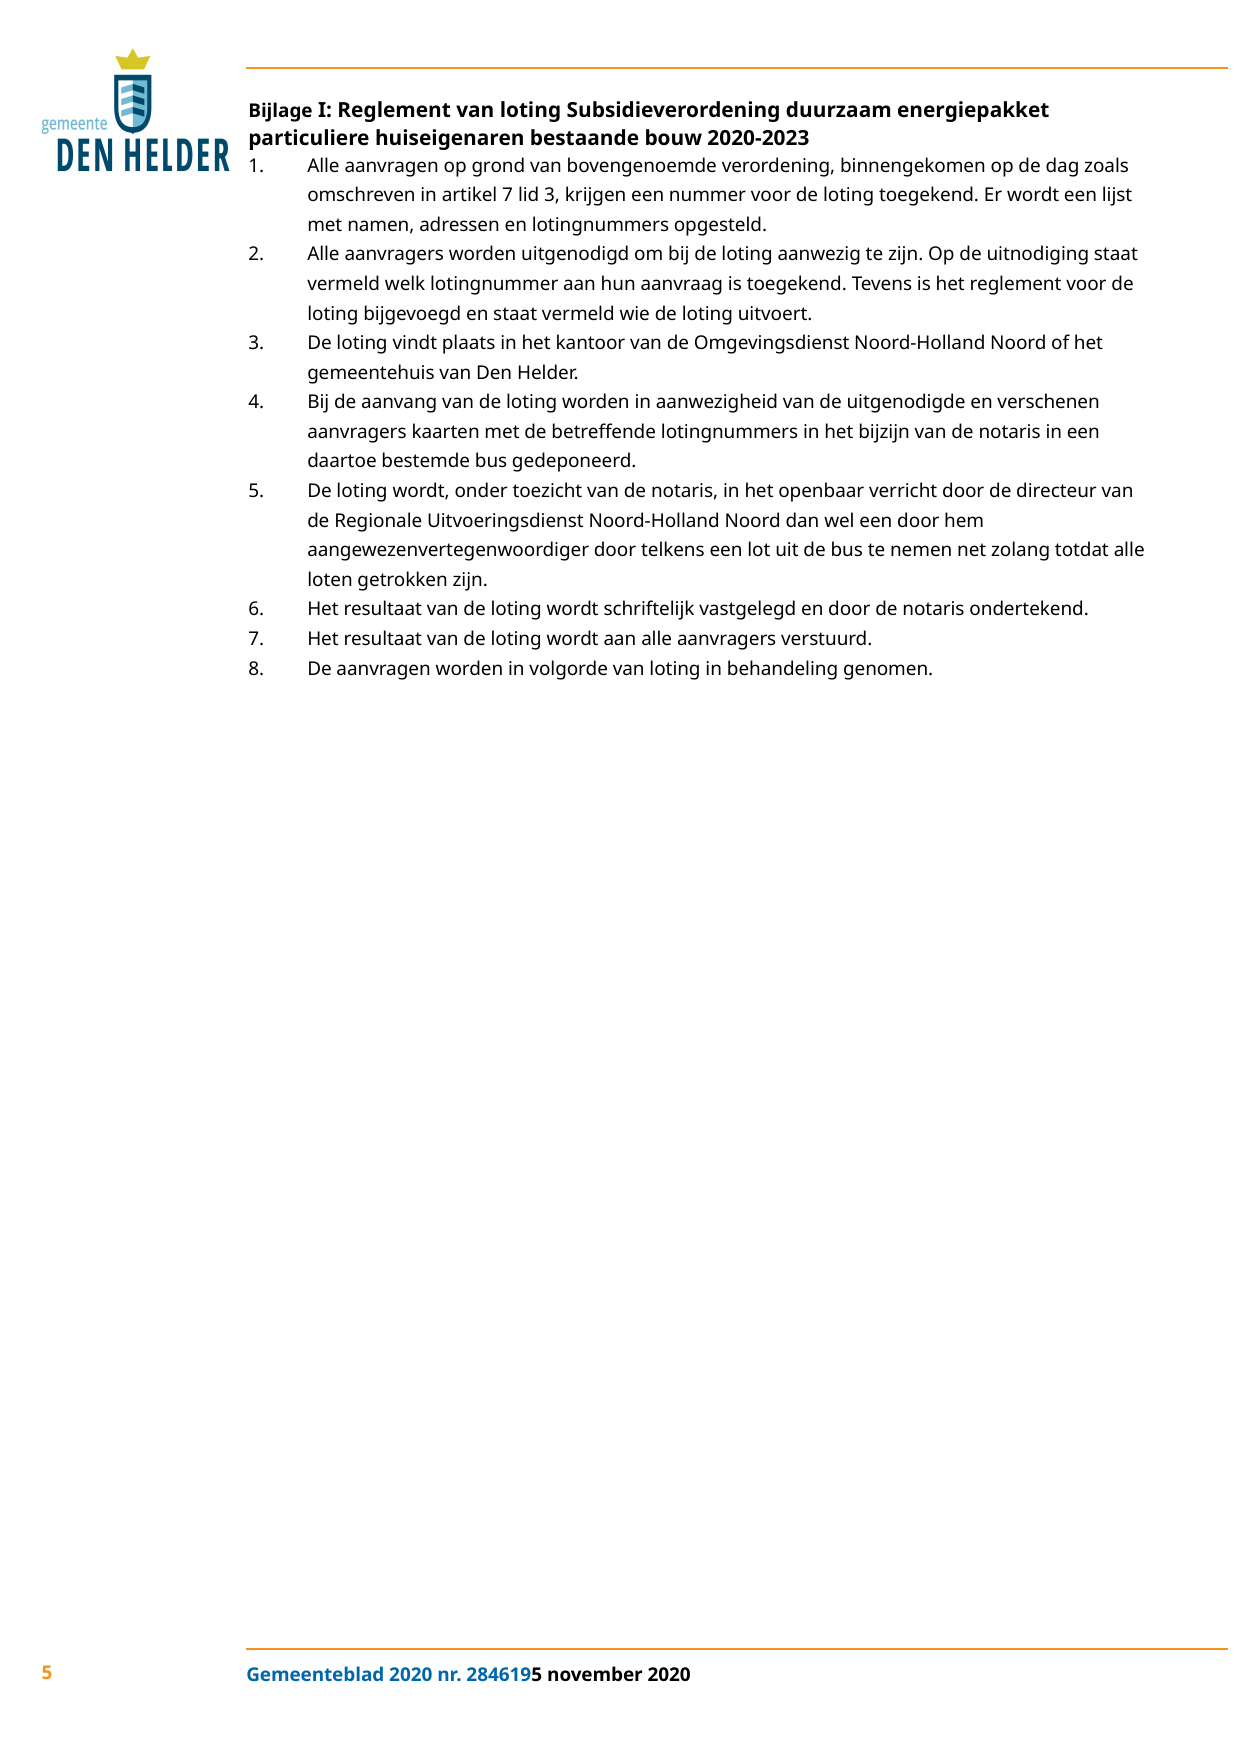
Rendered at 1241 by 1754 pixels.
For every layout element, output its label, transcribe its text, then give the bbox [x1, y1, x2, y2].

list De loting vindt plaats in het kantoor van de Omgevingsdienst Noord-Holland Noord of het gemeentehuis van Den Helder. [248, 329, 1152, 384]
list Alle aanvragers worden uitgenodigd om bij de loting aanwezig te zijn. Op de uitnodiging staat vermeld welk lotingnummer aan hun aanvraag is toegekend. Tevens is het reglement voor de loting bijgevoegd en staat vermeld wie de loting uitvoert. [248, 241, 1152, 325]
list De aanvragen worden in volgorde van loting in behandeling genomen. [248, 655, 1152, 680]
text Bijlage I: Reglement van loting Subsidieverordening duurzaam energiepakket particuliere huiseigenaren bestaande bouw 2020-2023 [248, 95, 1152, 152]
picture [130, 157, 135, 172]
picture [182, 144, 187, 165]
picture [100, 154, 106, 172]
picture [220, 160, 224, 172]
picture [41, 47, 231, 172]
list Alle aanvragen op grond van bovengenoemde verordening, binnengekomen op de dag zoals omschreven in artikel 7 lid 3, krijgen een nummer voor de loting toegekend. Er wordt een lijst met namen, adressen en lotingnummers opgesteld. [248, 152, 1152, 237]
list Het resultaat van de loting wordt aan alle aanvragers verstuurd. [248, 625, 1152, 651]
picture [63, 144, 68, 165]
list Het resultaat van de loting wordt schriftelijk vastgelegd en door de notaris ondertekend. [248, 596, 1152, 621]
list De loting wordt, onder toezicht van de notaris, in het openbaar verricht door de directeur van de Regionale Uitvoeringsdienst Noord-Holland Noord dan wel een door hem aangewezenvertegenwoordiger door telkens een lot uit de bus te nemen net zolang totdat alle loten getrokken zijn. [248, 477, 1152, 592]
list Bij de aanvang van de loting worden in aanwezigheid van de uitgenodigde en verschenen aanvragers kaarten met de betreffende lotingnummers in het bijzijn van de notaris in een daartoe bestemde bus gedeponeerd. [248, 388, 1152, 473]
